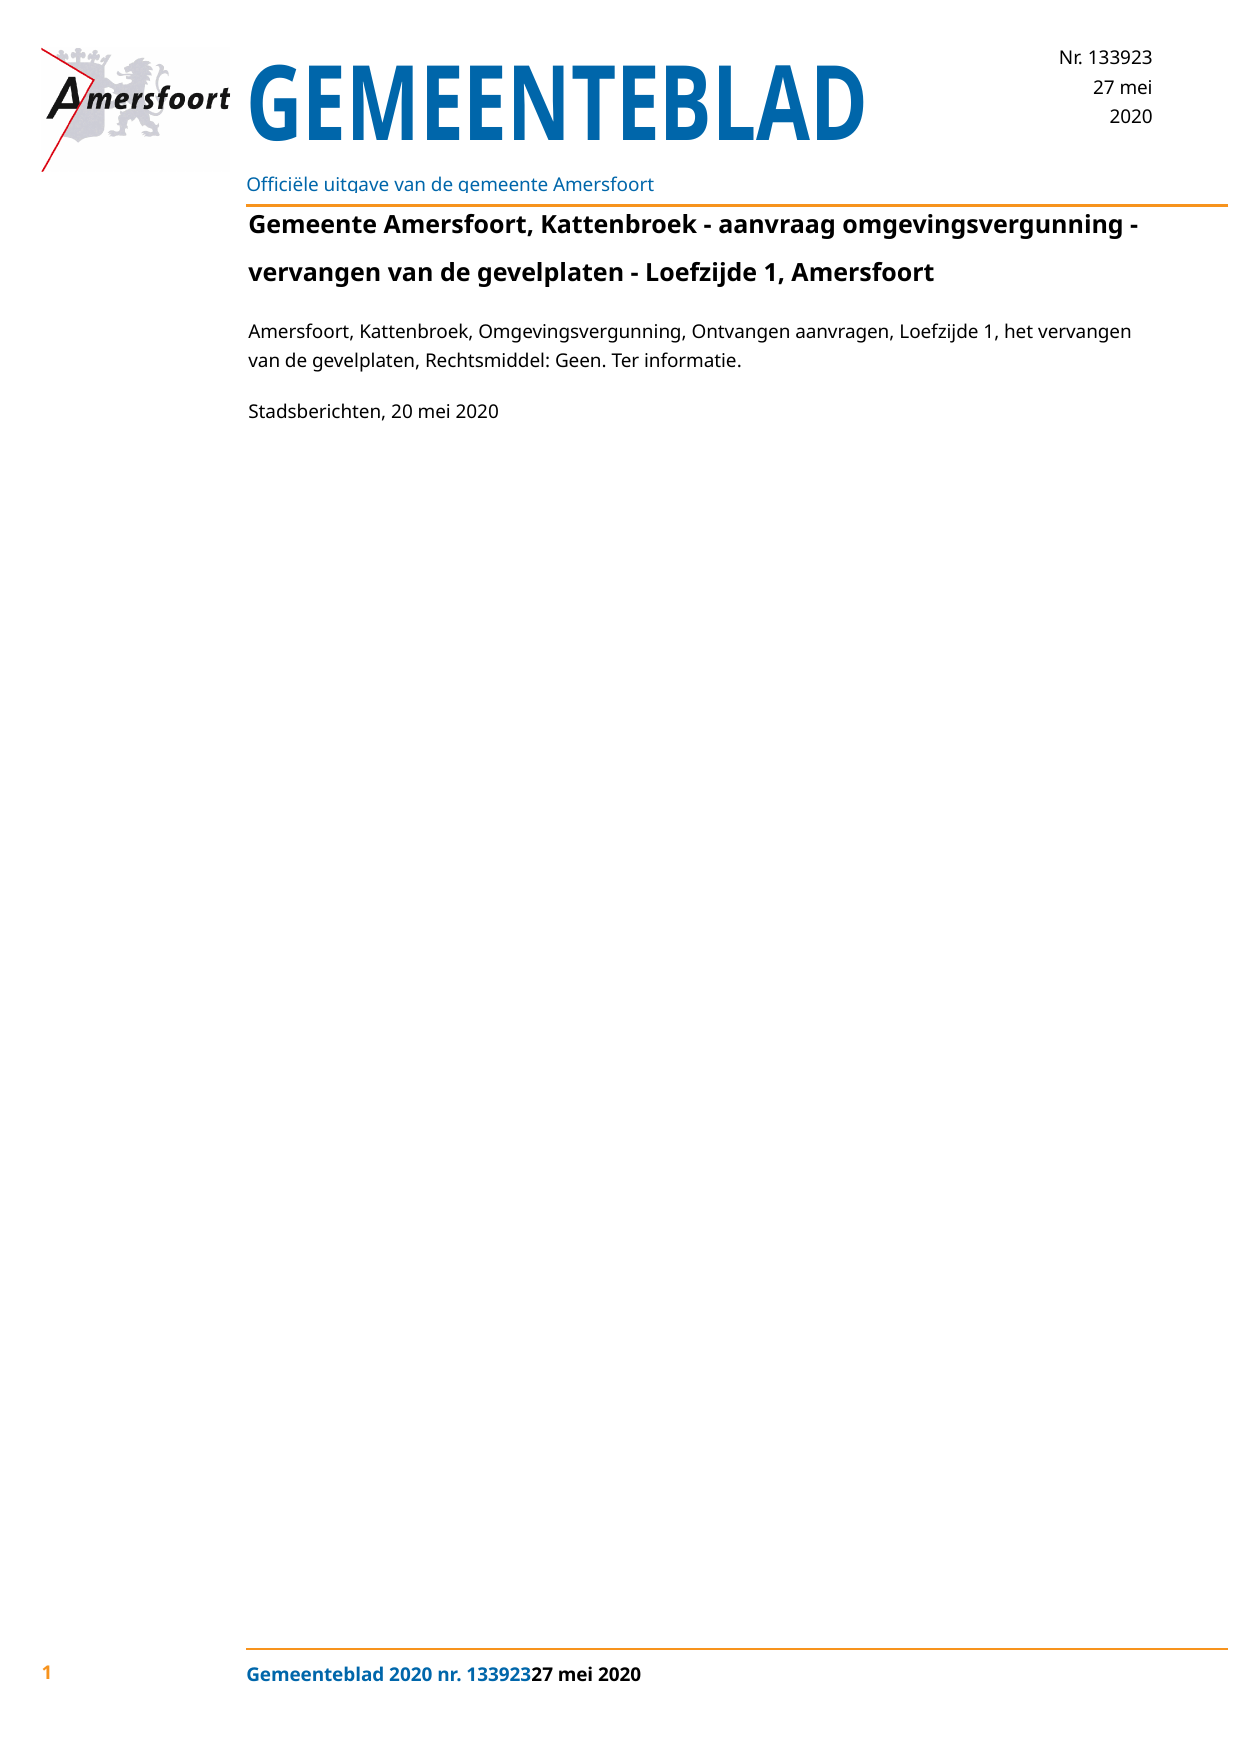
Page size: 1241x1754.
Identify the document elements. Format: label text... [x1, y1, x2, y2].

text Stadsberichten, 20 mei 2020 [248, 398, 1152, 424]
picture [41, 47, 231, 172]
text Gemeente Amersfoort, Kattenbroek - aanvraag omgevingsvergunning - vervangen van de gevelplaten - Loefzijde 1, Amersfoort [248, 207, 1152, 288]
text Amersfoort, Kattenbroek, Omgevingsvergunning, Ontvangen aanvragen, Loefzijde 1, het vervangen van de gevelplaten, Rechtsmiddel: Geen. Ter informatie. [248, 318, 1152, 373]
